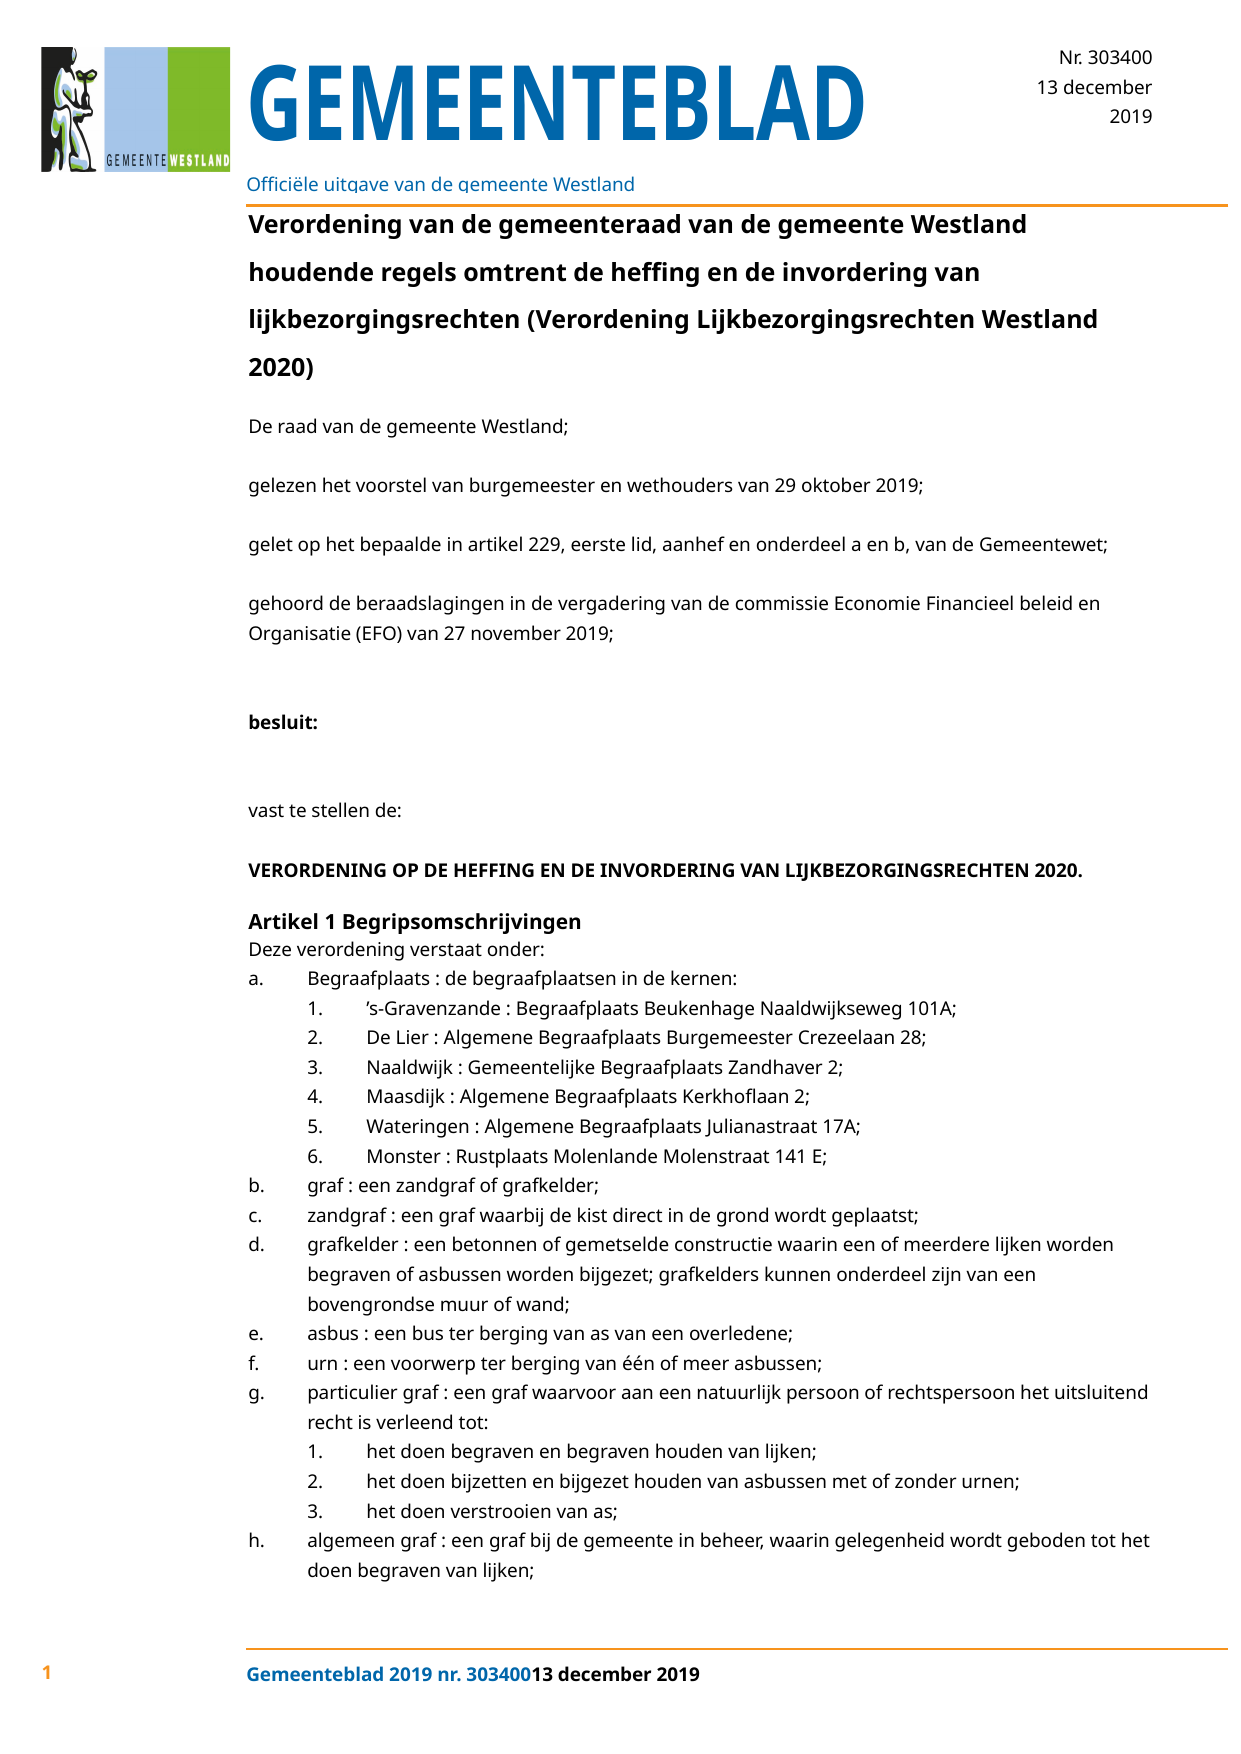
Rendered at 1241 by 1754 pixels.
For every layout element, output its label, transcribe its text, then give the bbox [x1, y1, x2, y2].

text besluit: [248, 709, 1152, 735]
text gehoord de beraadslagingen in de vergadering van de commissie Economie Financieel beleid en Organisatie (EFO) van 27 november 2019; [248, 591, 1152, 646]
list ’s-Gravenzande : Begraafplaats Beukenhage Naaldwijkseweg 101A; [307, 995, 1152, 1021]
list algemeen graf : een graf bij de gemeente in beheer, waarin gelegenheid wordt geboden tot het doen begraven van lijken; [248, 1527, 1152, 1583]
text gelezen het voorstel van burgemeester en wethouders van 29 oktober 2019; [248, 472, 1152, 498]
list grafkelder : een betonnen of gemetselde constructie waarin een of meerdere lijken worden begraven of asbussen worden bijgezet; grafkelders kunnen onderdeel zijn van een bovengrondse muur of wand; [248, 1232, 1152, 1316]
text Deze verordening verstaat onder: [248, 936, 1152, 961]
list asbus : een bus ter berging van as van een overledene; [248, 1320, 1152, 1346]
list Monster : Rustplaats Molenlande Molenstraat 141 E; [307, 1143, 1152, 1168]
picture [41, 47, 231, 172]
list het doen bijzetten en bijgezet houden van asbussen met of zonder urnen; [307, 1468, 1152, 1494]
list Wateringen : Algemene Begraafplaats Julianastraat 17A; [307, 1113, 1152, 1139]
list particulier graf : een graf waarvoor aan een natuurlijk persoon of rechtspersoon het uitsluitend recht is verleend tot: [248, 1379, 1152, 1435]
list urn : een voorwerp ter berging van één of meer asbussen; [248, 1350, 1152, 1376]
text De raad van de gemeente Westland; [248, 413, 1152, 439]
list De Lier : Algemene Begraafplaats Burgemeester Crezeelaan 28; [307, 1024, 1152, 1050]
text vast te stellen de: [248, 798, 1152, 823]
list het doen begraven en begraven houden van lijken; [307, 1439, 1152, 1464]
list Naaldwijk : Gemeentelijke Begraafplaats Zandhaver 2; [307, 1054, 1152, 1080]
text Verordening van de gemeenteraad van de gemeente Westland houdende regels omtrent de heffing en de invordering van lijkbezorgingsrechten (Verordening Lijkbezorgingsrechten Westland 2020) [248, 207, 1152, 384]
list zandgraf : een graf waarbij de kist direct in de grond wordt geplaatst; [248, 1202, 1152, 1228]
text gelet op het bepaalde in artikel 229, eerste lid, aanhef en onderdeel a en b, van de Gemeentewet; [248, 531, 1152, 557]
list graf : een zandgraf of grafkelder; [248, 1172, 1152, 1198]
list Begraafplaats : de begraafplaatsen in de kernen: [248, 965, 1152, 991]
list het doen verstrooien van as; [307, 1498, 1152, 1523]
text Artikel 1 Begripsomschrijvingen [248, 907, 1152, 936]
list Maasdijk : Algemene Begraafplaats Kerkhoflaan 2; [307, 1084, 1152, 1109]
text VERORDENING OP DE HEFFING EN DE INVORDERING VAN LIJKBEZORGINGSRECHTEN 2020. [248, 857, 1152, 883]
